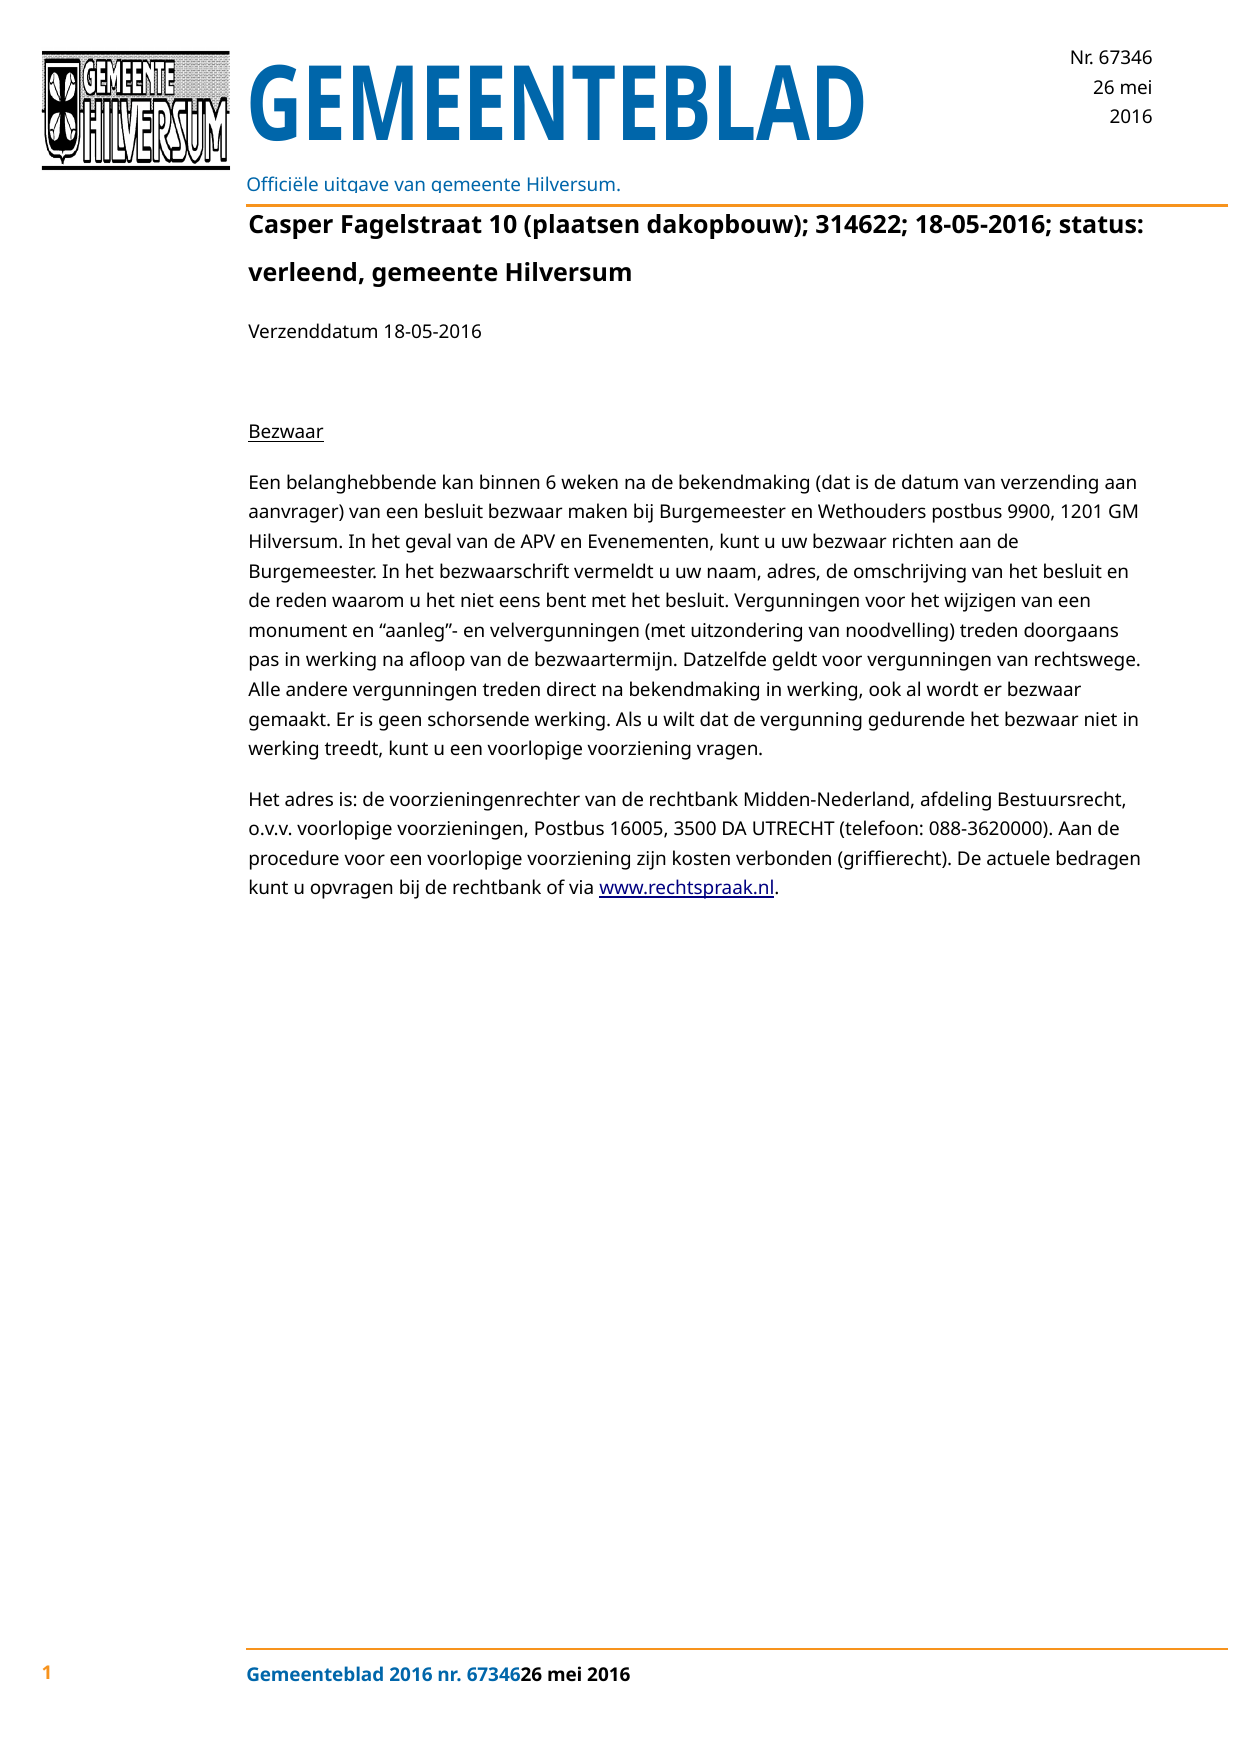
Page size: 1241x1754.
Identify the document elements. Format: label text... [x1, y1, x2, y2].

text Casper Fagelstraat 10 (plaatsen dakopbouw); 314622; 18-05-2016; status: verleend, gemeente Hilversum [248, 207, 1152, 288]
picture [41, 47, 231, 172]
text Een belanghebbende kan binnen 6 weken na de bekendmaking (dat is de datum van verzending aan aanvrager) van een besluit bezwaar maken bij Burgemeester en Wethouders postbus 9900, 1201 GM Hilversum. In het geval van de APV en Evenementen, kunt u uw bezwaar richten aan de Burgemeester. In het bezwaarschrift vermeldt u uw naam, adres, de omschrijving van het besluit en de reden waarom u het niet eens bent met het besluit. Vergunningen voor het wijzigen van een monument en “aanleg”- en velvergunningen (met uitzondering van noodvelling) treden doorgaans pas in werking na afloop van de bezwaartermijn. Datzelfde geldt voor vergunningen van rechtswege. Alle andere vergunningen treden direct na bekendmaking in werking, ook al wordt er bezwaar gemaakt. Er is geen schorsende werking. Als u wilt dat de vergunning gedurende het bezwaar niet in werking treedt, kunt u een voorlopige voorziening vragen. [248, 469, 1152, 761]
text Het adres is: de voorzieningenrechter van de rechtbank Midden-Nederland, afdeling Bestuursrecht, o.v.v. voorlopige voorzieningen, Postbus 16005, 3500 DA UTRECHT (telefoon: 088-3620000). Aan de procedure voor een voorlopige voorziening zijn kosten verbonden (griffierecht). De actuele bedragen kunt u opvragen bij de rechtbank of via www.rechtspraak.nl. [248, 786, 1152, 900]
text Bezwaar [248, 419, 1152, 444]
text Verzenddatum 18-05-2016 [248, 318, 1152, 344]
